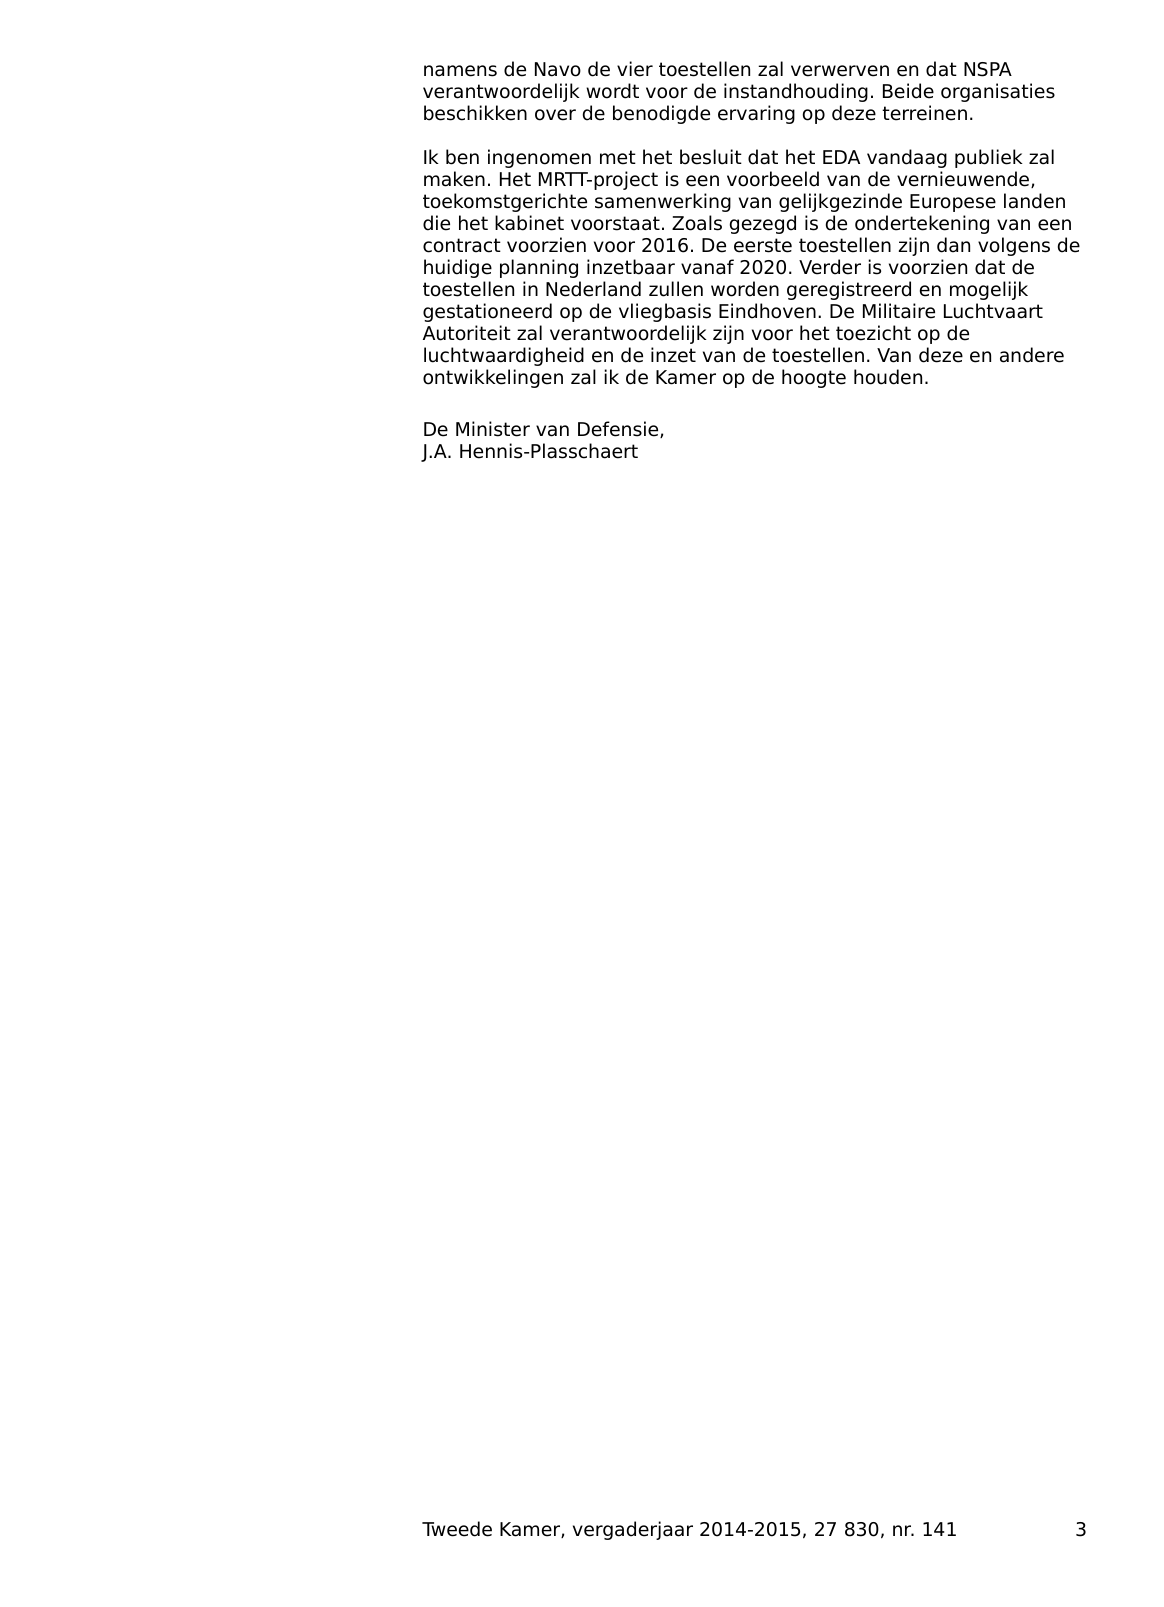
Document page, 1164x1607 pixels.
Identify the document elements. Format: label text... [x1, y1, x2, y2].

text namens de Navo de vier toestellen zal verwerven en dat NSPA verantwoordelijk wordt voor de instandhouding. Beide organisaties beschikken over de benodigde ervaring op deze terreinen. [422, 59, 1087, 125]
text Ik ben ingenomen met het besluit dat het EDA vandaag publiek zal maken. Het MRTT-project is een voorbeeld van de vernieuwende, toekomstgerichte samenwerking van gelijkgezinde Europese landen die het kabinet voorstaat. Zoals gezegd is de ondertekening van een contract voorzien voor 2016. De eerste toestellen zijn dan volgens de huidige planning inzetbaar vanaf 2020. Verder is voorzien dat de toestellen in Nederland zullen worden geregistreerd en mogelijk gestationeerd op de vliegbasis Eindhoven. De Militaire Luchtvaart Autoriteit zal verantwoordelijk zijn voor het toezicht op de luchtwaardigheid en de inzet van de toestellen. Van deze en andere ontwikkelingen zal ik de Kamer op de hoogte houden. [422, 147, 1087, 389]
text De Minister van Defensie, J.A. Hennis-Plasschaert [422, 419, 1087, 463]
